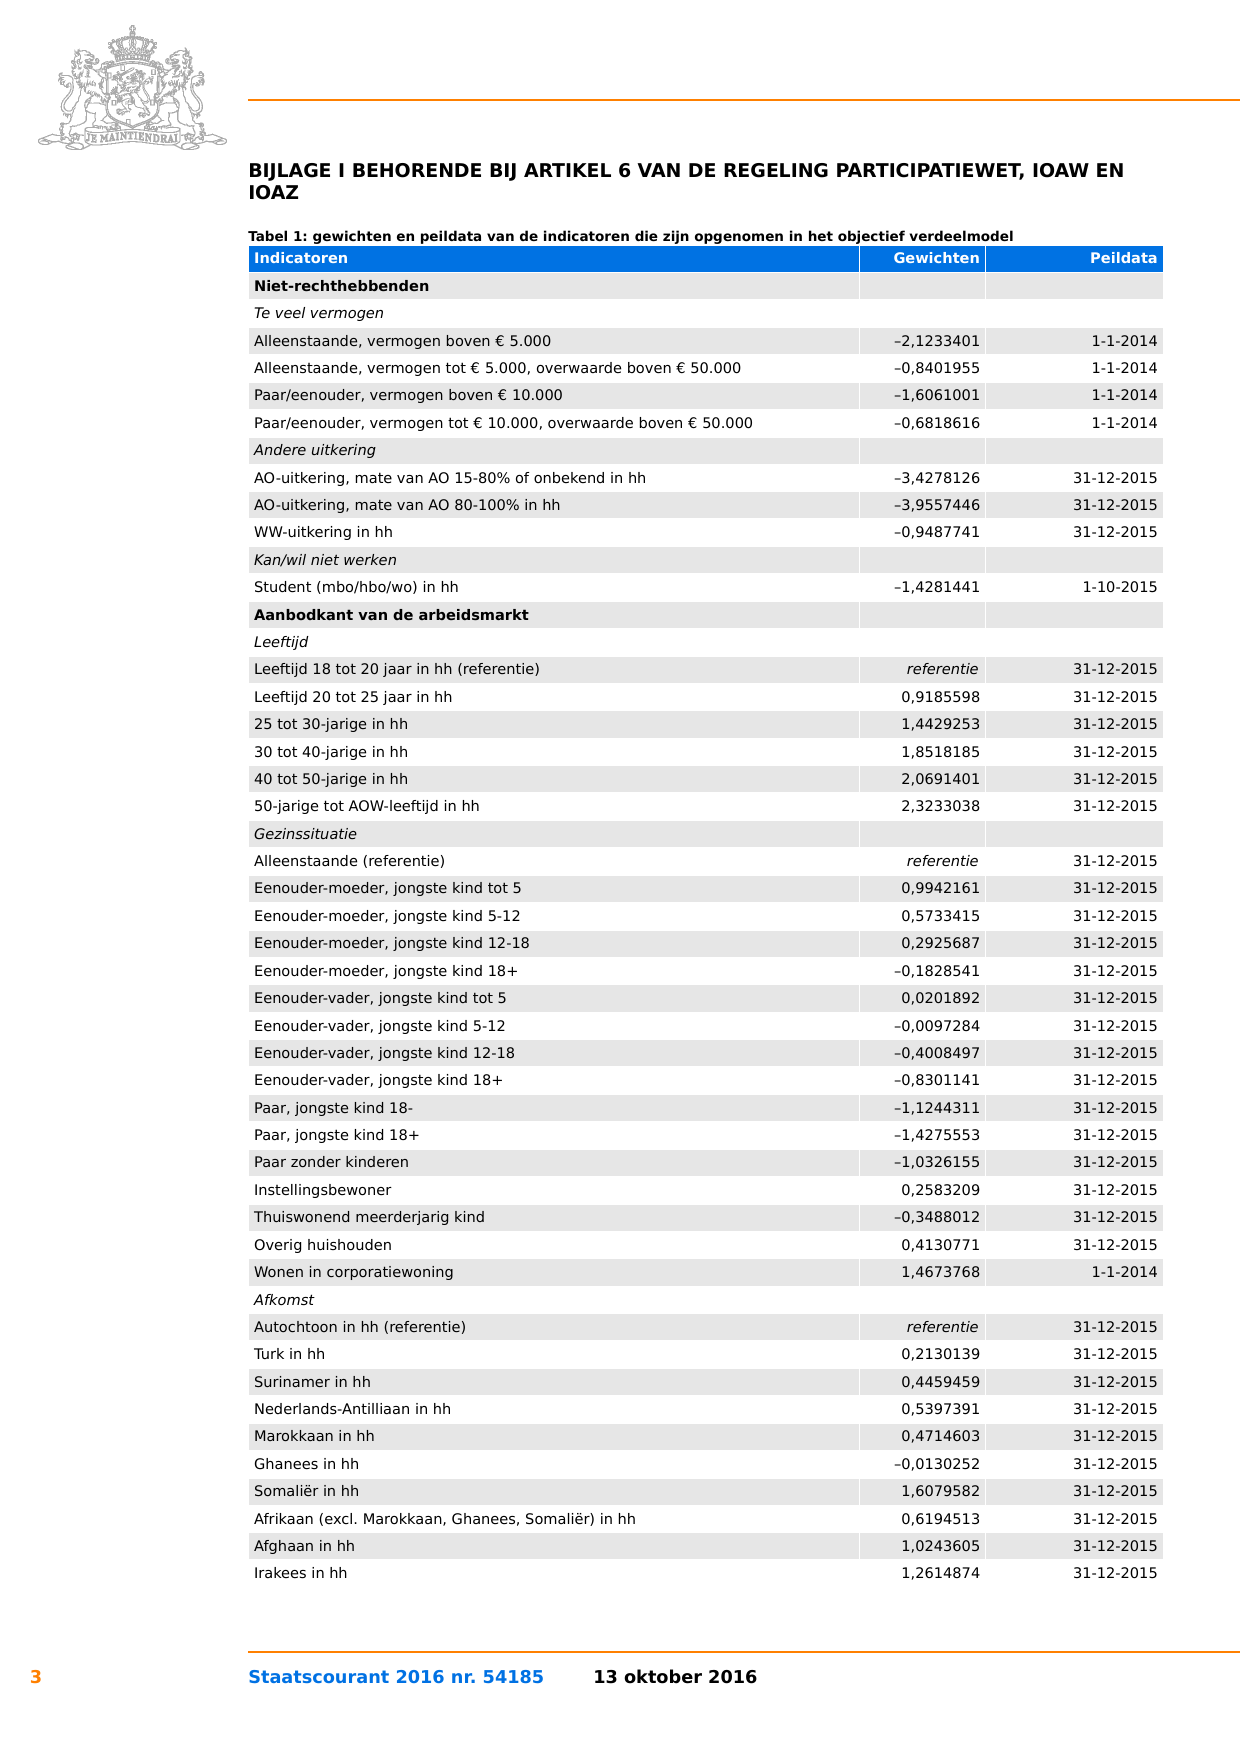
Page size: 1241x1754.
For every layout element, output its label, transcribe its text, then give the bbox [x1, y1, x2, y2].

table_cell [860, 438, 985, 464]
table_cell [986, 300, 1163, 327]
table_cell 31-12-2015 [986, 1451, 1163, 1477]
table_cell 30 tot 40-jarige in hh [249, 739, 859, 765]
table_cell 0,2583209 [860, 1177, 985, 1203]
table_cell –1,1244311 [860, 1095, 985, 1121]
table_cell Gezinssituatie [249, 821, 859, 847]
table_cell [986, 547, 1163, 573]
table_cell 0,9942161 [860, 876, 985, 902]
table_cell [986, 602, 1163, 628]
table_cell 1,0243605 [860, 1533, 985, 1559]
table_cell –1,4275553 [860, 1122, 985, 1149]
table_cell Irakees in hh [249, 1561, 859, 1587]
table_cell AO-uitkering, mate van AO 15-80% of onbekend in hh [249, 465, 859, 491]
table_cell –0,8401955 [860, 355, 985, 382]
table_cell Afghaan in hh [249, 1533, 859, 1559]
table_cell 31-12-2015 [986, 876, 1163, 902]
table_cell 31-12-2015 [986, 657, 1163, 683]
table_cell 0,9185598 [860, 684, 985, 710]
table_cell Peildata [986, 246, 1163, 272]
table_cell [860, 821, 985, 847]
table_cell –0,6818616 [860, 410, 985, 436]
table_cell Overig huishouden [249, 1232, 859, 1258]
table_cell 40 tot 50-jarige in hh [249, 766, 859, 792]
table_cell Paar/eenouder, vermogen tot € 10.000, overwaarde boven € 50.000 [249, 410, 859, 436]
table_cell 2,3233038 [860, 794, 985, 820]
table_cell 31-12-2015 [986, 1232, 1163, 1258]
table_cell [986, 1287, 1163, 1313]
table_cell Paar, jongste kind 18+ [249, 1122, 859, 1149]
table_cell Alleenstaande, vermogen tot € 5.000, overwaarde boven € 50.000 [249, 355, 859, 382]
table_cell –0,1828541 [860, 958, 985, 984]
table_cell 1,6079582 [860, 1479, 985, 1505]
table_cell 31-12-2015 [986, 931, 1163, 957]
table_cell 31-12-2015 [986, 1068, 1163, 1094]
table_cell Eenouder-moeder, jongste kind 12-18 [249, 931, 859, 957]
table_cell Ghanees in hh [249, 1451, 859, 1477]
table_cell 1-10-2015 [986, 574, 1163, 601]
table_cell Aanbodkant van de arbeidsmarkt [249, 602, 859, 628]
table_cell 31-12-2015 [986, 766, 1163, 792]
table_cell 1,4429253 [860, 711, 985, 738]
table_cell Indicatoren [249, 246, 859, 272]
table_cell Kan/wil niet werken [249, 547, 859, 573]
table_cell Alleenstaande (referentie) [249, 848, 859, 875]
table_cell –0,0097284 [860, 1013, 985, 1039]
table_cell Eenouder-vader, jongste kind 12-18 [249, 1040, 859, 1066]
table_cell –0,4008497 [860, 1040, 985, 1066]
table_cell 31-12-2015 [986, 1122, 1163, 1149]
table_cell 1-1-2014 [986, 1259, 1163, 1286]
table_cell –0,0130252 [860, 1451, 985, 1477]
table_cell 1-1-2014 [986, 410, 1163, 436]
table_cell WW-uitkering in hh [249, 520, 859, 546]
table_cell 31-12-2015 [986, 985, 1163, 1012]
table_cell –1,4281441 [860, 574, 985, 601]
table_cell 31-12-2015 [986, 1095, 1163, 1121]
table_cell 31-12-2015 [986, 1341, 1163, 1368]
table_cell [860, 547, 985, 573]
table_cell 31-12-2015 [986, 684, 1163, 710]
table_cell referentie [860, 657, 985, 683]
table_cell [860, 602, 985, 628]
table_cell 0,4714603 [860, 1424, 985, 1450]
table_cell 50-jarige tot AOW-leeftijd in hh [249, 794, 859, 820]
table_cell 31-12-2015 [986, 465, 1163, 491]
table_cell 31-12-2015 [986, 1205, 1163, 1231]
table_cell 31-12-2015 [986, 1561, 1163, 1587]
table_cell Somaliër in hh [249, 1479, 859, 1505]
table_cell 31-12-2015 [986, 1424, 1163, 1450]
table_cell Eenouder-moeder, jongste kind tot 5 [249, 876, 859, 902]
table_cell Andere uitkering [249, 438, 859, 464]
table_cell –1,0326155 [860, 1150, 985, 1176]
table_cell –3,9557446 [860, 492, 985, 518]
table_cell Eenouder-vader, jongste kind 5-12 [249, 1013, 859, 1039]
table_cell 31-12-2015 [986, 492, 1163, 518]
table_cell –0,8301141 [860, 1068, 985, 1094]
table_cell –0,9487741 [860, 520, 985, 546]
table_cell Paar/eenouder, vermogen boven € 10.000 [249, 383, 859, 409]
table_cell Eenouder-moeder, jongste kind 18+ [249, 958, 859, 984]
table_cell –1,6061001 [860, 383, 985, 409]
table_cell 31-12-2015 [986, 1479, 1163, 1505]
table_cell Afrikaan (excl. Marokkaan, Ghanees, Somaliër) in hh [249, 1506, 859, 1532]
table_cell 31-12-2015 [986, 520, 1163, 546]
table_cell [860, 300, 985, 327]
table_cell 31-12-2015 [986, 1150, 1163, 1176]
table_cell 31-12-2015 [986, 711, 1163, 738]
picture [38, 25, 227, 150]
table_cell 2,0691401 [860, 766, 985, 792]
table_cell 31-12-2015 [986, 794, 1163, 820]
subtitle BIJLAGE I BEHORENDE BIJ ARTIKEL 6 VAN DE REGELING PARTICIPATIEWET, IOAW EN IOAZ [248, 160, 1163, 204]
table_cell [986, 821, 1163, 847]
table_cell Niet-rechthebbenden [249, 273, 859, 299]
table_cell –3,4278126 [860, 465, 985, 491]
table_cell 1-1-2014 [986, 383, 1163, 409]
table_cell Alleenstaande, vermogen boven € 5.000 [249, 328, 859, 354]
table_cell 1-1-2014 [986, 355, 1163, 382]
table_cell –2,1233401 [860, 328, 985, 354]
table_cell [986, 629, 1163, 656]
table_cell 0,4459459 [860, 1369, 985, 1395]
table_cell 31-12-2015 [986, 1396, 1163, 1423]
table_cell 0,4130771 [860, 1232, 985, 1258]
table_cell Afkomst [249, 1287, 859, 1313]
table_cell 0,0201892 [860, 985, 985, 1012]
table_cell Leeftijd 18 tot 20 jaar in hh (referentie) [249, 657, 859, 683]
table_cell 31-12-2015 [986, 958, 1163, 984]
table_cell 1,8518185 [860, 739, 985, 765]
table_cell Wonen in corporatiewoning [249, 1259, 859, 1286]
table_cell 31-12-2015 [986, 903, 1163, 929]
table_cell 31-12-2015 [986, 848, 1163, 875]
table_cell 0,2925687 [860, 931, 985, 957]
table_cell 0,5397391 [860, 1396, 985, 1423]
table_cell 25 tot 30-jarige in hh [249, 711, 859, 738]
table_cell referentie [860, 1314, 985, 1340]
table_cell 0,6194513 [860, 1506, 985, 1532]
table_cell AO-uitkering, mate van AO 80-100% in hh [249, 492, 859, 518]
table_cell 31-12-2015 [986, 1013, 1163, 1039]
table_cell 0,2130139 [860, 1341, 985, 1368]
table_cell Eenouder-moeder, jongste kind 5-12 [249, 903, 859, 929]
table_cell Gewichten [860, 246, 985, 272]
table_cell Eenouder-vader, jongste kind 18+ [249, 1068, 859, 1094]
table_cell 1,2614874 [860, 1561, 985, 1587]
table_cell 31-12-2015 [986, 1369, 1163, 1395]
table_cell Leeftijd [249, 629, 859, 656]
table_cell Eenouder-vader, jongste kind tot 5 [249, 985, 859, 1012]
table_cell Instellingsbewoner [249, 1177, 859, 1203]
table_cell referentie [860, 848, 985, 875]
table_cell Student (mbo/hbo/wo) in hh [249, 574, 859, 601]
table_header Tabel 1: gewichten en peildata van de indicatoren die zijn opgenomen in het objectief verdeelmodel [248, 229, 1163, 244]
table_cell –0,3488012 [860, 1205, 985, 1231]
table_cell [986, 273, 1163, 299]
table_cell Turk in hh [249, 1341, 859, 1368]
table_cell 1,4673768 [860, 1259, 985, 1286]
table_cell 31-12-2015 [986, 739, 1163, 765]
table_cell [860, 629, 985, 656]
table_cell Thuiswonend meerderjarig kind [249, 1205, 859, 1231]
table_cell 31-12-2015 [986, 1533, 1163, 1559]
table_cell Leeftijd 20 tot 25 jaar in hh [249, 684, 859, 710]
table_cell Surinamer in hh [249, 1369, 859, 1395]
table_cell 31-12-2015 [986, 1314, 1163, 1340]
table_cell [860, 1287, 985, 1313]
table_cell Marokkaan in hh [249, 1424, 859, 1450]
table_cell 31-12-2015 [986, 1177, 1163, 1203]
table_cell Te veel vermogen [249, 300, 859, 327]
table_cell Nederlands-Antilliaan in hh [249, 1396, 859, 1423]
table_cell 0,5733415 [860, 903, 985, 929]
table_cell [986, 438, 1163, 464]
table_cell Paar, jongste kind 18- [249, 1095, 859, 1121]
table_cell 31-12-2015 [986, 1040, 1163, 1066]
table_cell 1-1-2014 [986, 328, 1163, 354]
table_cell Autochtoon in hh (referentie) [249, 1314, 859, 1340]
table_cell Paar zonder kinderen [249, 1150, 859, 1176]
table_cell [860, 273, 985, 299]
table_cell 31-12-2015 [986, 1506, 1163, 1532]
